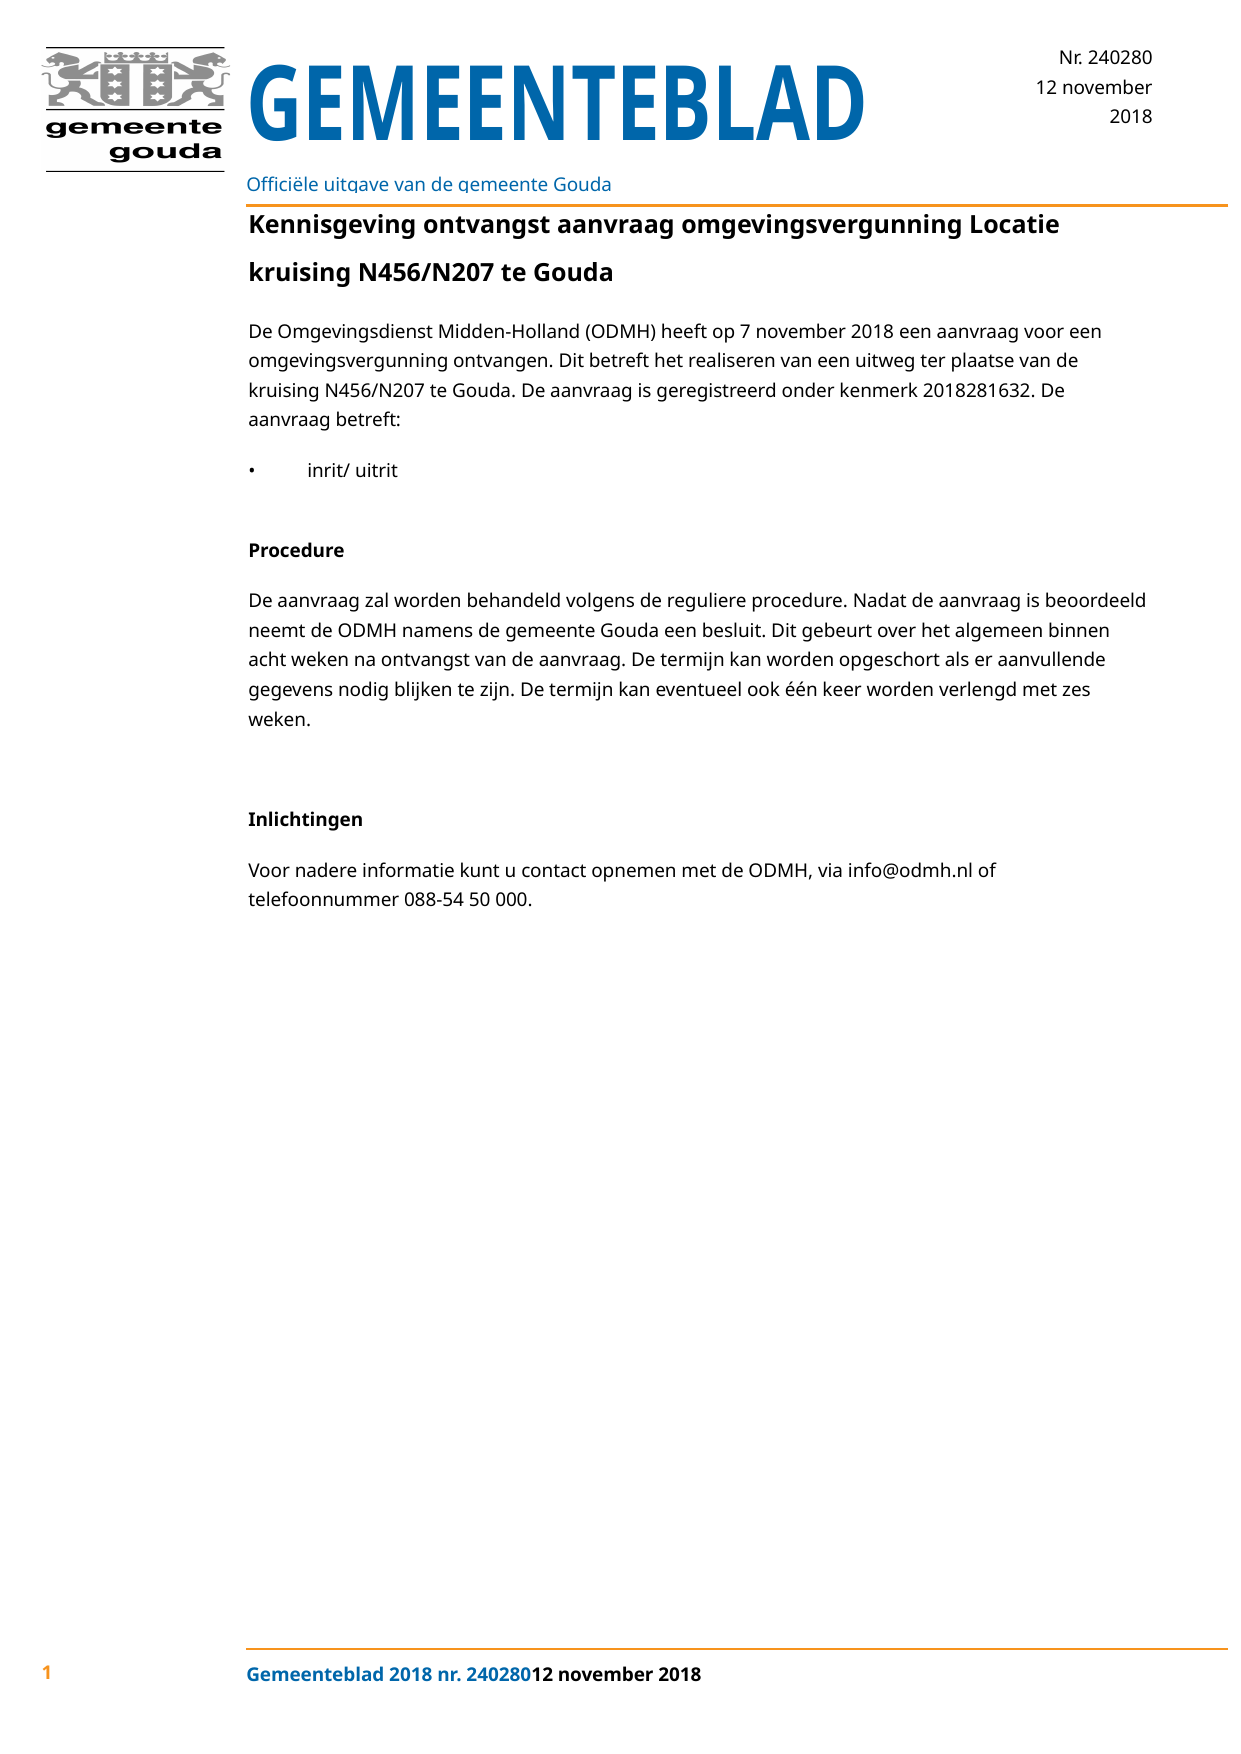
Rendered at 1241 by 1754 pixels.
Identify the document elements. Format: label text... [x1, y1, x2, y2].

text Procedure [248, 537, 1152, 563]
picture [41, 47, 231, 172]
text Voor nadere informatie kunt u contact opnemen met de ODMH, via info@odmh.nl of telefoonnummer 088-54 50 000. [248, 857, 1152, 912]
text Inlichtingen [248, 807, 1152, 832]
list inrit/ uitrit [248, 457, 1152, 483]
text De aanvraag zal worden behandeld volgens de reguliere procedure. Nadat de aanvraag is beoordeeld neemt de ODMH namens de gemeente Gouda een besluit. Dit gebeurt over het algemeen binnen acht weken na ontvangst van de aanvraag. De termijn kan worden opgeschort als er aanvullende gegevens nodig blijken te zijn. De termijn kan eventueel ook één keer worden verlengd met zes weken. [248, 587, 1152, 732]
text Kennisgeving ontvangst aanvraag omgevingsvergunning Locatie kruising N456/N207 te Gouda [248, 207, 1152, 288]
text De Omgevingsdienst Midden-Holland (ODMH) heeft op 7 november 2018 een aanvraag voor een omgevingsvergunning ontvangen. Dit betreft het realiseren van een uitweg ter plaatse van de kruising N456/N207 te Gouda. De aanvraag is geregistreerd onder kenmerk 2018281632. De aanvraag betreft: [248, 318, 1152, 432]
